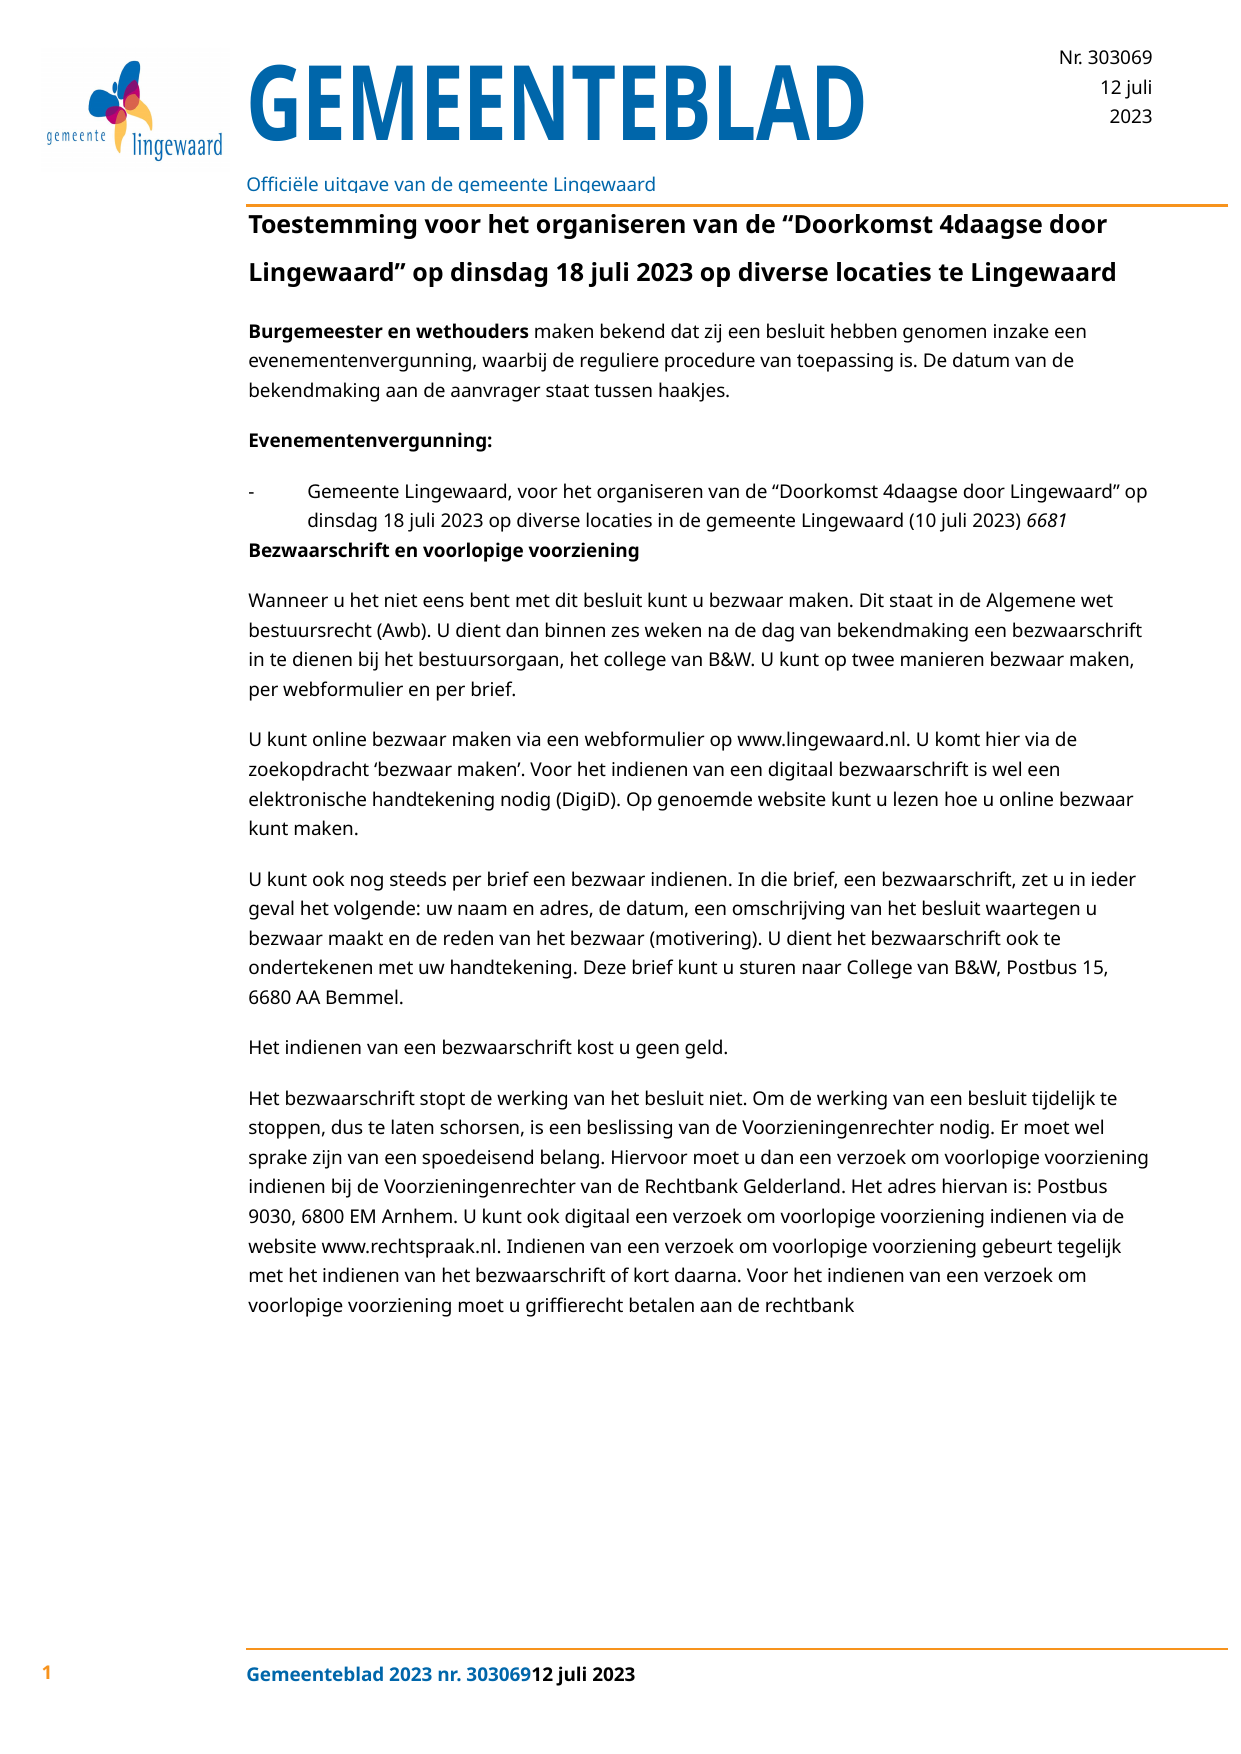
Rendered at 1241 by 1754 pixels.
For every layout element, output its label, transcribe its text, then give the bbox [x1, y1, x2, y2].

text Het indienen van een bezwaarschrift kost u geen geld. [248, 1034, 1152, 1060]
text Wanneer u het niet eens bent met dit besluit kunt u bezwaar maken. Dit staat in de Algemene wet bestuursrecht (Awb). U dient dan binnen zes weken na de dag van bekendmaking een bezwaarschrift in te dienen bij het bestuursorgaan, het college van B&W. U kunt op twee manieren bezwaar maken, per webformulier en per brief. [248, 587, 1152, 702]
text U kunt ook nog steeds per brief een bezwaar indienen. In die brief, een bezwaarschrift, zet u in ieder geval het volgende: uw naam en adres, de datum, een omschrijving van het besluit waartegen u bezwaar maakt en de reden van het bezwaar (motivering). U dient het bezwaarschrift ook te ondertekenen met uw handtekening. Deze brief kunt u sturen naar College van B&W, Postbus 15, 6680 AA Bemmel. [248, 866, 1152, 1010]
text Toestemming voor het organiseren van de “Doorkomst 4daagse door Lingewaard” op dinsdag 18 juli 2023 op diverse locaties te Lingewaard [248, 207, 1152, 288]
picture [41, 47, 231, 172]
text Evenementenvergunning: [248, 427, 1152, 453]
text U kunt online bezwaar maken via een webformulier op www.lingewaard.nl. U komt hier via de zoekopdracht ‘bezwaar maken’. Voor het indienen van een digitaal bezwaarschrift is wel een elektronische handtekening nodig (DigiD). Op genoemde website kunt u lezen hoe u online bezwaar kunt maken. [248, 727, 1152, 841]
text Het bezwaarschrift stopt de werking van het besluit niet. Om de werking van een besluit tijdelijk te stoppen, dus te laten schorsen, is een beslissing van de Voorzieningenrechter nodig. Er moet wel sprake zijn van een spoedeisend belang. Hiervoor moet u dan een verzoek om voorlopige voorziening indienen bij de Voorzieningenrechter van de Rechtbank Gelderland. Het adres hiervan is: Postbus 9030, 6800 EM Arnhem. U kunt ook digitaal een verzoek om voorlopige voorziening indienen via de website www.rechtspraak.nl. Indienen van een verzoek om voorlopige voorziening gebeurt tegelijk met het indienen van het bezwaarschrift of kort daarna. Voor het indienen van een verzoek om voorlopige voorziening moet u griffierecht betalen aan de rechtbank [248, 1085, 1152, 1318]
text Bezwaarschrift en voorlopige voorziening [248, 537, 1152, 563]
text Burgemeester en wethouders maken bekend dat zij een besluit hebben genomen inzake een evenementenvergunning, waarbij de reguliere procedure van toepassing is. De datum van de bekendmaking aan de aanvrager staat tussen haakjes. [248, 318, 1152, 403]
list Gemeente Lingewaard, voor het organiseren van de “Doorkomst 4daagse door Lingewaard” op dinsdag 18 juli 2023 op diverse locaties in de gemeente Lingewaard (10 juli 2023) 6681 [248, 478, 1152, 533]
